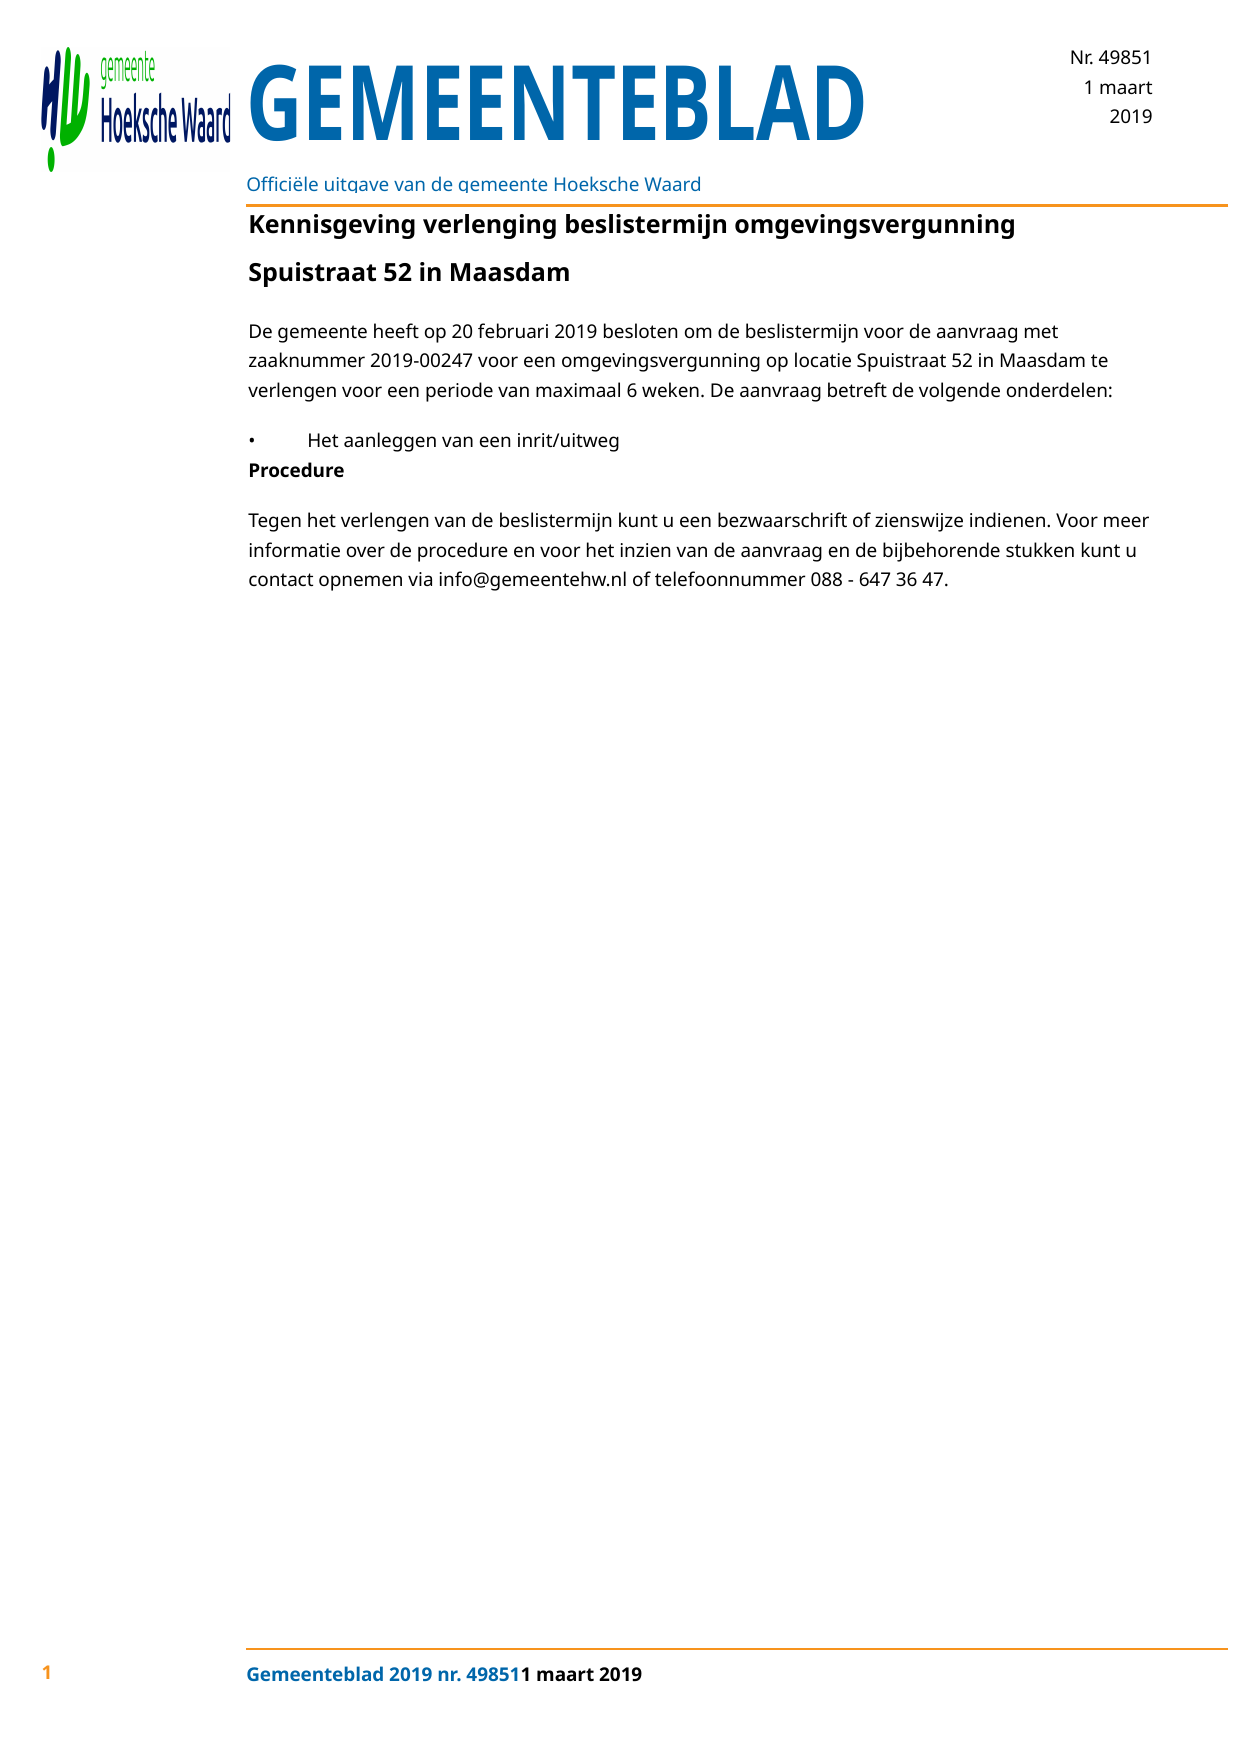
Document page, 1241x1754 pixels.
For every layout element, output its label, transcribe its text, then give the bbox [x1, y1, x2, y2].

text Procedure [248, 457, 1152, 483]
text De gemeente heeft op 20 februari 2019 besloten om de beslistermijn voor de aanvraag met zaaknummer 2019-00247 voor een omgevingsvergunning op locatie Spuistraat 52 in Maasdam te verlengen voor een periode van maximaal 6 weken. De aanvraag betreft de volgende onderdelen: [248, 318, 1152, 403]
picture [41, 47, 231, 172]
text Tegen het verlengen van de beslistermijn kunt u een bezwaarschrift of zienswijze indienen. Voor meer informatie over de procedure en voor het inzien van de aanvraag en de bijbehorende stukken kunt u contact opnemen via info@gemeentehw.nl of telefoonnummer 088 - 647 36 47. [248, 507, 1152, 592]
text Kennisgeving verlenging beslistermijn omgevingsvergunning Spuistraat 52 in Maasdam [248, 207, 1152, 288]
list Het aanleggen van een inrit/uitweg [248, 427, 1152, 453]
